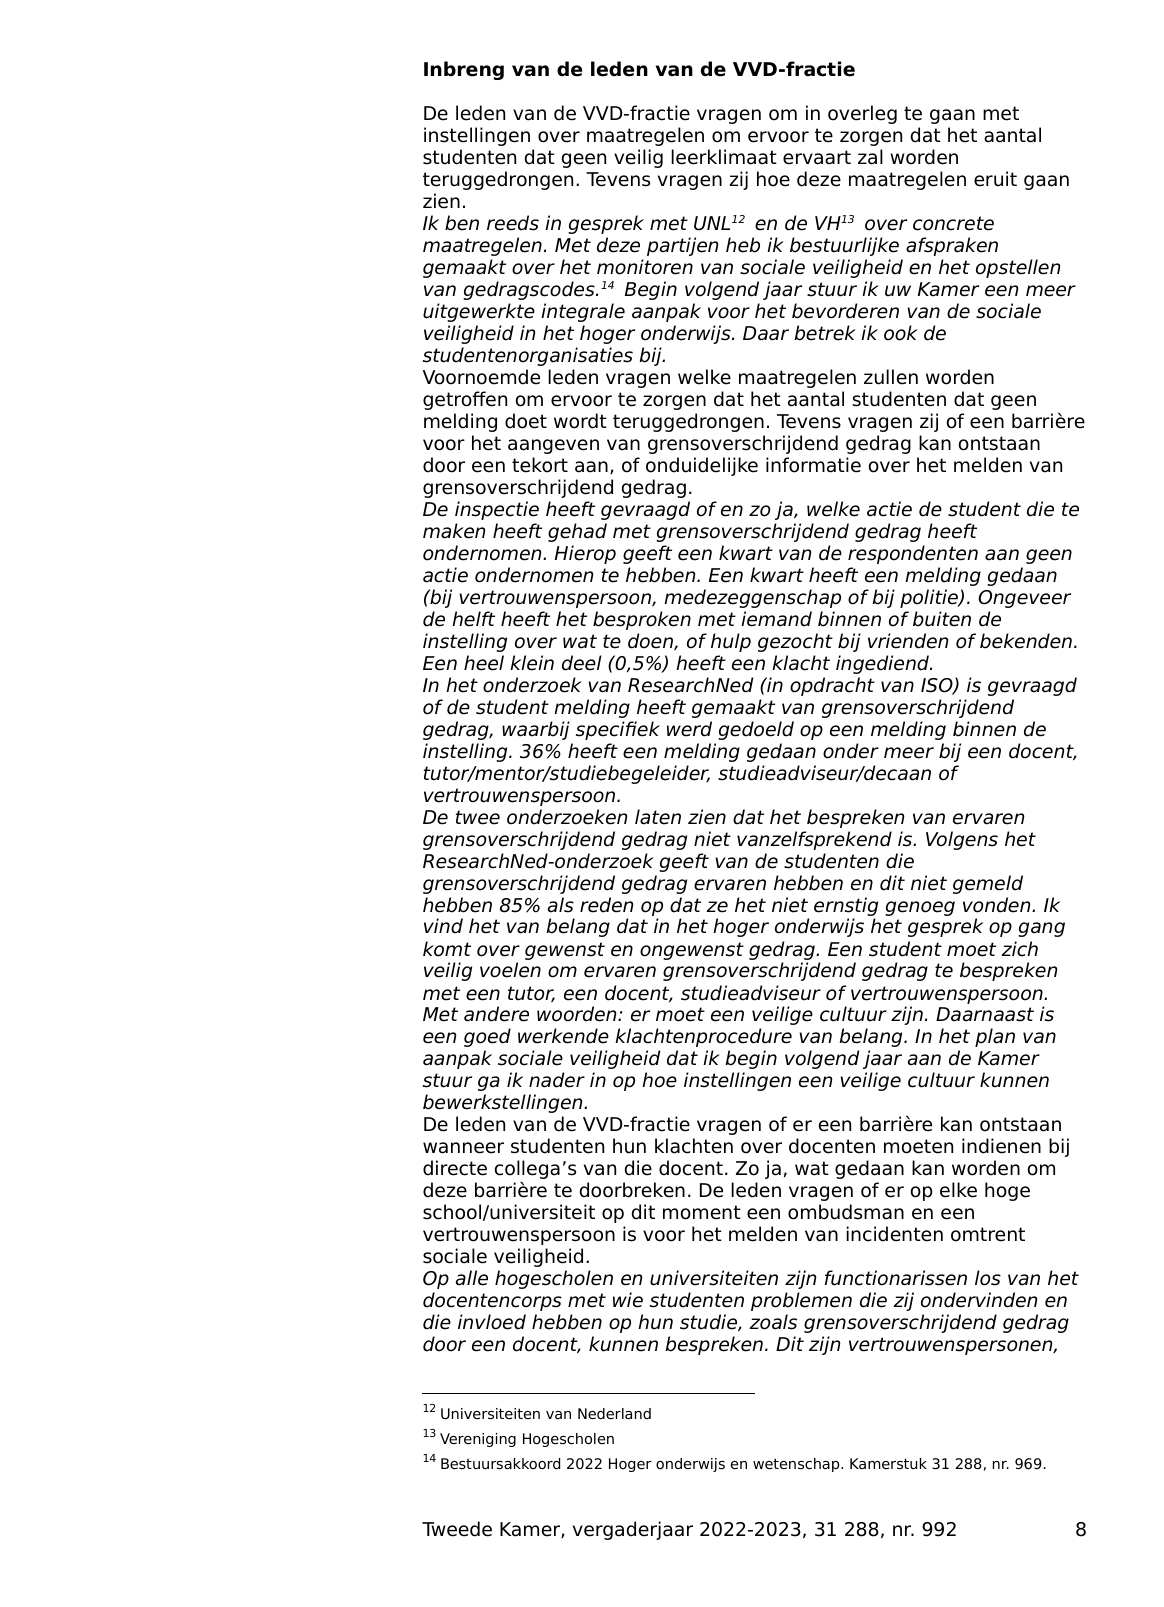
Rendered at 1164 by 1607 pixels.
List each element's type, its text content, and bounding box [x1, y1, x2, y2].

text Ik ben reeds in gesprek met UNL en de VH over concrete maatregelen. Met deze partijen heb ik bestuurlijke afspraken gemaakt over het monitoren van sociale veiligheid en het opstellen van gedragscodes. Begin volgend jaar stuur ik uw Kamer een meer uitgewerkte integrale aanpak voor het bevorderen van de sociale veiligheid in het hoger onderwijs. Daar betrek ik ook de studentenorganisaties bij. [422, 213, 1087, 367]
text De leden van de VVD-fractie vragen of er een barrière kan ontstaan wanneer studenten hun klachten over docenten moeten indienen bij directe collega’s van die docent. Zo ja, wat gedaan kan worden om deze barrière te doorbreken. De leden vragen of er op elke hoge school/universiteit op dit moment een ombudsman en een vertrouwenspersoon is voor het melden van incidenten omtrent sociale veiligheid. [422, 1114, 1087, 1268]
text Voornoemde leden vragen welke maatregelen zullen worden getroffen om ervoor te zorgen dat het aantal studenten dat geen melding doet wordt teruggedrongen. Tevens vragen zij of een barrière voor het aangeven van grensoverschrijdend gedrag kan ontstaan door een tekort aan, of onduidelijke informatie over het melden van grensoverschrijdend gedrag. [422, 367, 1087, 499]
text Bestuursakkoord 2022 Hoger onderwijs en wetenschap. Kamerstuk 31 288, nr. 969. [422, 1452, 1087, 1474]
text Op alle hogescholen en universiteiten zijn functionarissen los van het docentencorps met wie studenten problemen die zij ondervinden en die invloed hebben op hun studie, zoals grensoverschrijdend gedrag door een docent, kunnen bespreken. Dit zijn vertrouwenspersonen, [422, 1268, 1087, 1356]
text De inspectie heeft gevraagd of en zo ja, welke actie de student die te maken heeft gehad met grensoverschrijdend gedrag heeft ondernomen. Hierop geeft een kwart van de respondenten aan geen actie ondernomen te hebben. Een kwart heeft een melding gedaan (bij vertrouwenspersoon, medezeggenschap of bij politie). Ongeveer de helft heeft het besproken met iemand binnen of buiten de instelling over wat te doen, of hulp gezocht bij vrienden of bekenden. Een heel klein deel (0,5%) heeft een klacht ingediend. [422, 499, 1087, 675]
text Universiteiten van Nederland [422, 1402, 1087, 1424]
subtitle Inbreng van de leden van de VVD-fractie [422, 59, 1087, 81]
text De twee onderzoeken laten zien dat het bespreken van ervaren grensoverschrijdend gedrag niet vanzelfsprekend is. Volgens het ResearchNed-onderzoek geeft van de studenten die grensoverschrijdend gedrag ervaren hebben en dit niet gemeld hebben 85% als reden op dat ze het niet ernstig genoeg vonden. Ik vind het van belang dat in het hoger onderwijs het gesprek op gang komt over gewenst en ongewenst gedrag. Een student moet zich veilig voelen om ervaren grensoverschrijdend gedrag te bespreken met een tutor, een docent, studieadviseur of vertrouwenspersoon. Met andere woorden: er moet een veilige cultuur zijn. Daarnaast is een goed werkende klachtenprocedure van belang. In het plan van aanpak sociale veiligheid dat ik begin volgend jaar aan de Kamer stuur ga ik nader in op hoe instellingen een veilige cultuur kunnen bewerkstellingen. [422, 807, 1087, 1114]
text Vereniging Hogescholen [422, 1427, 1087, 1449]
text In het onderzoek van ResearchNed (in opdracht van ISO) is gevraagd of de student melding heeft gemaakt van grensoverschrijdend gedrag, waarbij specifiek werd gedoeld op een melding binnen de instelling. 36% heeft een melding gedaan onder meer bij een docent, tutor/mentor/studiebegeleider, studieadviseur/decaan of vertrouwenspersoon. [422, 675, 1087, 807]
text De leden van de VVD-fractie vragen om in overleg te gaan met instellingen over maatregelen om ervoor te zorgen dat het aantal studenten dat geen veilig leerklimaat ervaart zal worden teruggedrongen. Tevens vragen zij hoe deze maatregelen eruit gaan zien. [422, 103, 1087, 213]
